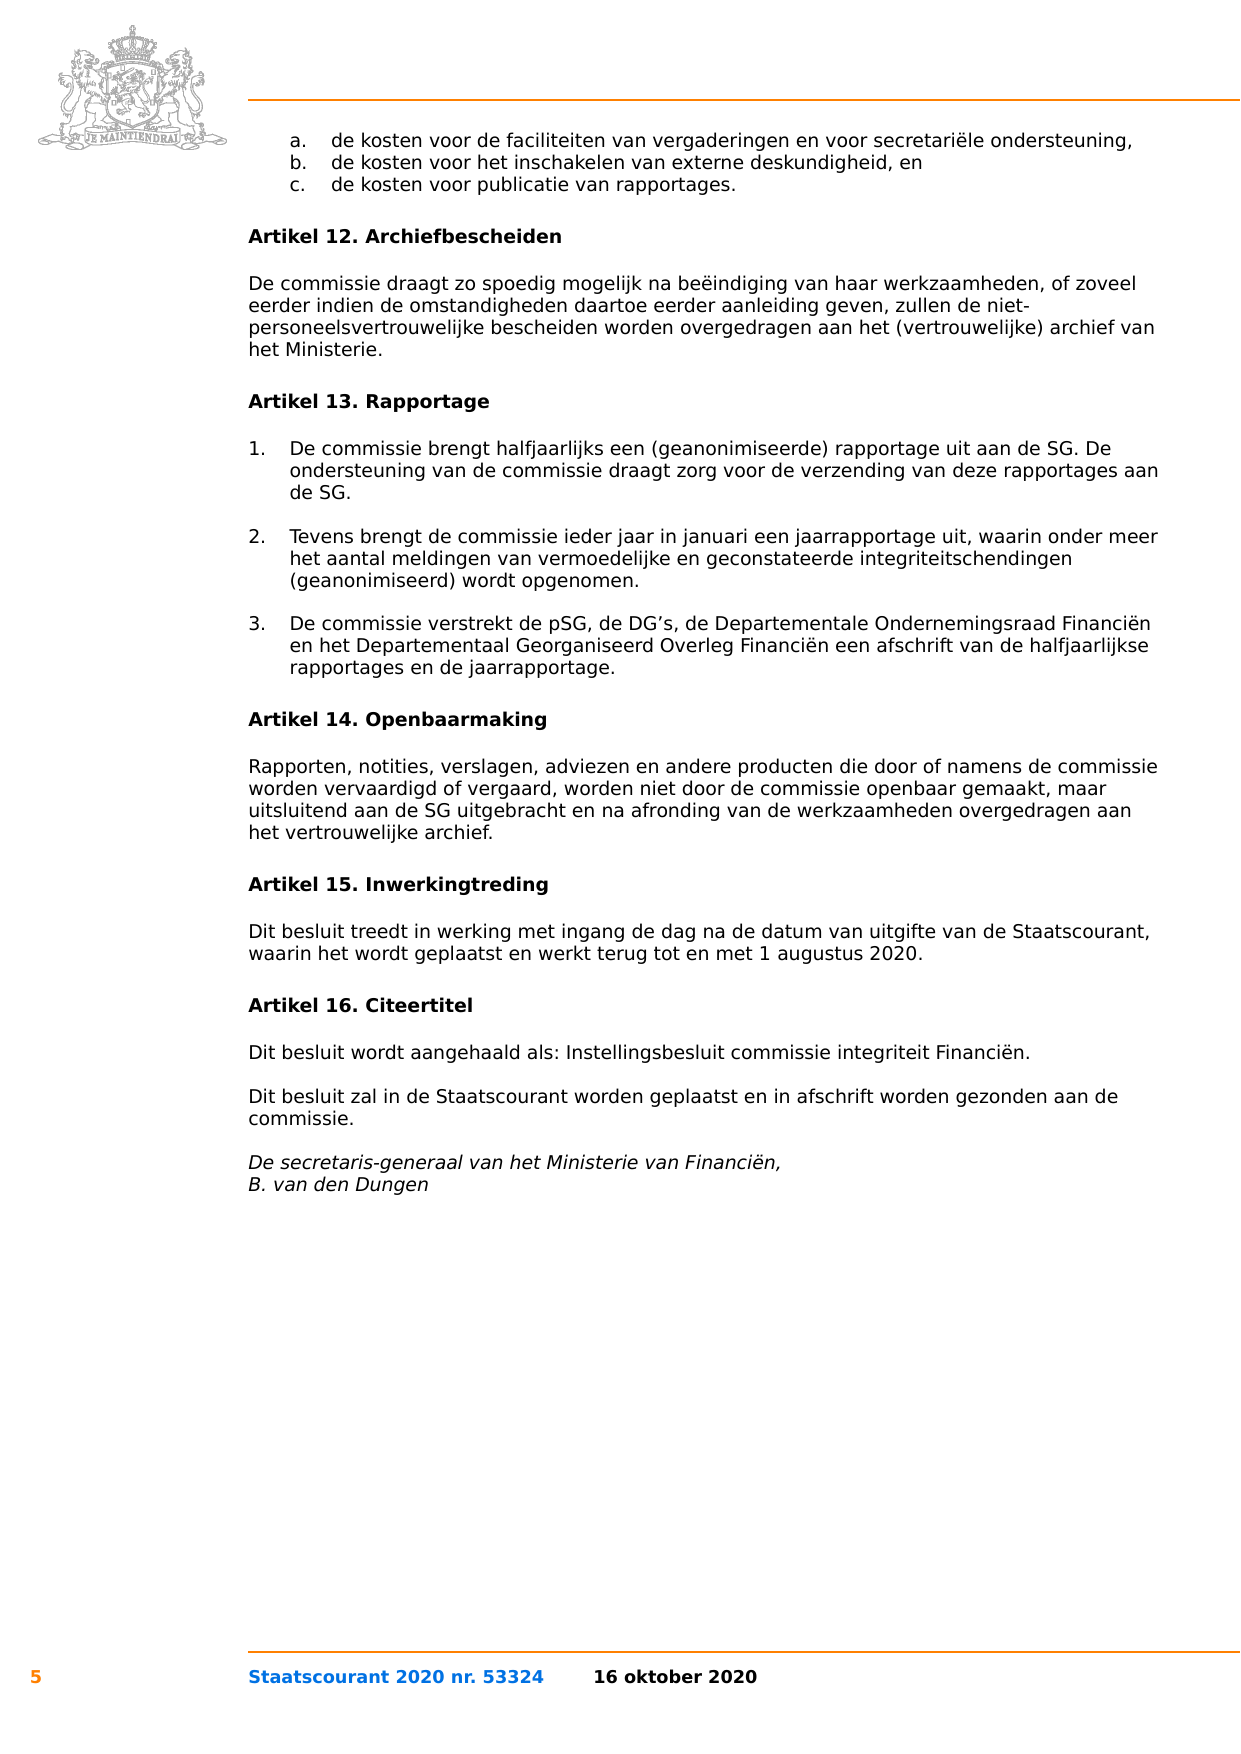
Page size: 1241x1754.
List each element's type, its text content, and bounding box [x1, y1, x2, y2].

text b. de kosten voor het inschakelen van externe deskundigheid, en [289, 152, 1163, 174]
text Dit besluit wordt aangehaald als: Instellingsbesluit commissie integriteit Financiën. [248, 1042, 1163, 1064]
picture [38, 25, 227, 150]
subtitle Artikel 16. Citeertitel [248, 995, 1163, 1017]
text De secretaris-generaal van het Ministerie van Financiën, B. van den Dungen [248, 1152, 1163, 1196]
subtitle Artikel 13. Rapportage [248, 391, 1163, 413]
text Rapporten, notities, verslagen, adviezen en andere producten die door of namens de commissie worden vervaardigd of vergaard, worden niet door de commissie openbaar gemaakt, maar uitsluitend aan de SG uitgebracht en na afronding van de werkzaamheden overgedragen aan het vertrouwelijke archief. [248, 756, 1163, 844]
subtitle Artikel 12. Archiefbescheiden [248, 226, 1163, 248]
text Dit besluit treedt in werking met ingang de dag na de datum van uitgifte van de Staatscourant, waarin het wordt geplaatst en werkt terug tot en met 1 augustus 2020. [248, 921, 1163, 965]
text 1. De commissie brengt halfjaarlijks een (geanonimiseerde) rapportage uit aan de SG. De ondersteuning van de commissie draagt zorg voor de verzending van deze rapportages aan de SG. [248, 438, 1163, 504]
text a. de kosten voor de faciliteiten van vergaderingen en voor secretariële ondersteuning, [289, 130, 1163, 152]
text 2. Tevens brengt de commissie ieder jaar in januari een jaarrapportage uit, waarin onder meer het aantal meldingen van vermoedelijke en geconstateerde integriteitschendingen (geanonimiseerd) wordt opgenomen. [248, 526, 1163, 591]
subtitle Artikel 15. Inwerkingtreding [248, 874, 1163, 896]
text De commissie draagt zo spoedig mogelijk na beëindiging van haar werkzaamheden, of zoveel eerder indien de omstandigheden daartoe eerder aanleiding geven, zullen de niet-personeelsvertrouwelijke bescheiden worden overgedragen aan het (vertrouwelijke) archief van het Ministerie. [248, 273, 1163, 361]
subtitle Artikel 14. Openbaarmaking [248, 709, 1163, 731]
text c. de kosten voor publicatie van rapportages. [289, 174, 1163, 196]
text Dit besluit zal in de Staatscourant worden geplaatst en in afschrift worden gezonden aan de commissie. [248, 1086, 1163, 1130]
text 3. De commissie verstrekt de pSG, de DG’s, de Departementale Ondernemingsraad Financiën en het Departementaal Georganiseerd Overleg Financiën een afschrift van de halfjaarlijkse rapportages en de jaarrapportage. [248, 613, 1163, 679]
